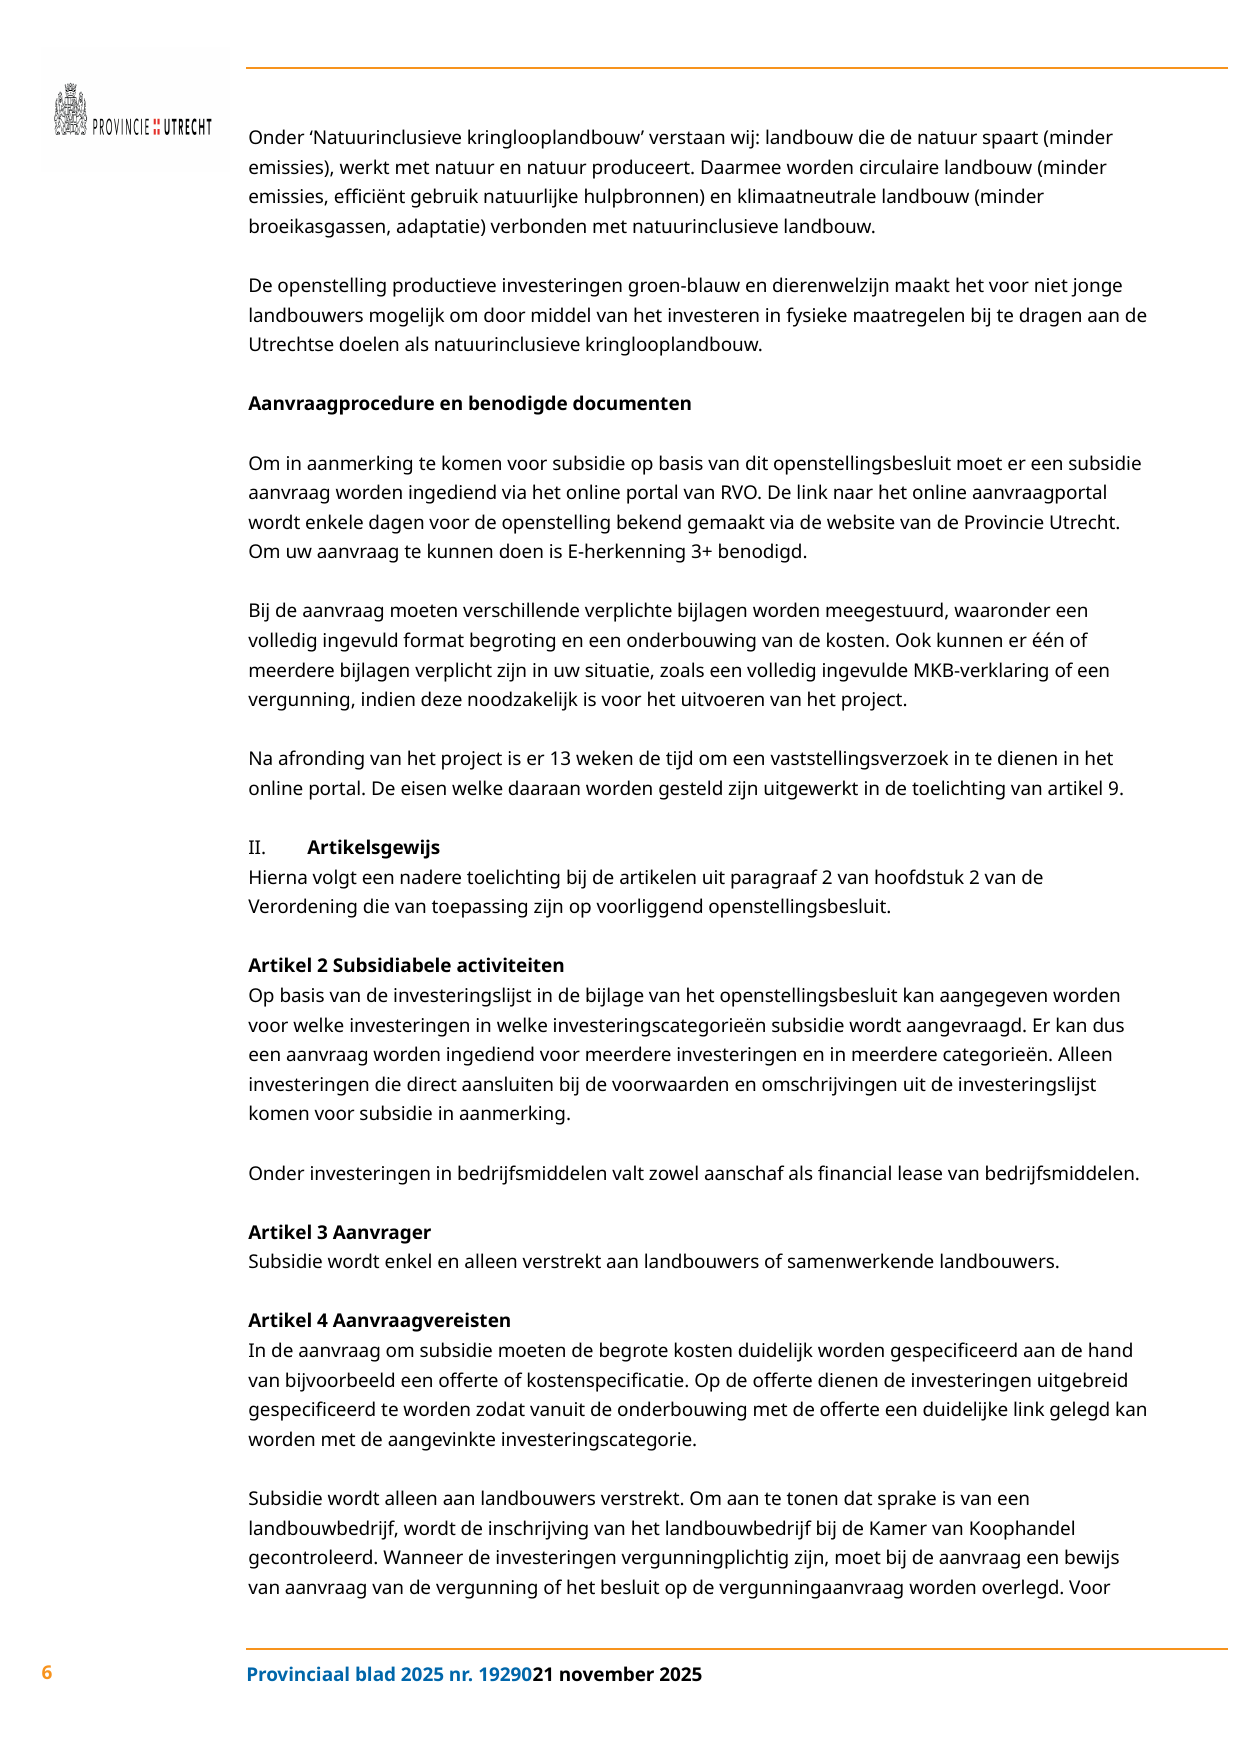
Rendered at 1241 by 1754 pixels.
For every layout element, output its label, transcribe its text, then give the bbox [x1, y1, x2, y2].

text Subsidie wordt enkel en alleen verstrekt aan landbouwers of samenwerkende landbouwers. [248, 1248, 1152, 1274]
text Bij de aanvraag moeten verschillende verplichte bijlagen worden meegestuurd, waaronder een volledig ingevuld format begroting en een onderbouwing van de kosten. Ook kunnen er één of meerdere bijlagen verplicht zijn in uw situatie, zoals een volledig ingevulde MKB-verklaring of een vergunning, indien deze noodzakelijk is voor het uitvoeren van het project. [248, 598, 1152, 712]
text In de aanvraag om subsidie moeten de begrote kosten duidelijk worden gespecificeerd aan de hand van bijvoorbeeld een offerte of kostenspecificatie. Op de offerte dienen de investeringen uitgebreid gespecificeerd te worden zodat vanuit de onderbouwing met de offerte een duidelijke link gelegd kan worden met de aangevinkte investeringscategorie. [248, 1337, 1152, 1452]
text Artikel 4 Aanvraagvereisten [248, 1308, 1152, 1333]
text Artikel 3 Aanvrager [248, 1219, 1152, 1245]
text Op basis van de investeringslijst in de bijlage van het openstellingsbesluit kan aangegeven worden voor welke investeringen in welke investeringscategorieën subsidie wordt aangevraagd. Er kan dus een aanvraag worden ingediend voor meerdere investeringen en in meerdere categorieën. Alleen investeringen die direct aansluiten bij de voorwaarden en omschrijvingen uit de investeringslijst komen voor subsidie in aanmerking. [248, 982, 1152, 1126]
text Artikel 2 Subsidiabele activiteiten [248, 953, 1152, 978]
text Hierna volgt een nadere toelichting bij de artikelen uit paragraaf 2 van hoofdstuk 2 van de Verordening die van toepassing zijn op voorliggend openstellingsbesluit. [248, 864, 1152, 919]
text Om in aanmerking te komen voor subsidie op basis van dit openstellingsbesluit moet er een subsidie aanvraag worden ingediend via het online portal van RVO. De link naar het online aanvraagportal wordt enkele dagen voor de openstelling bekend gemaakt via de website van de Provincie Utrecht. Om uw aanvraag te kunnen doen is E-herkenning 3+ benodigd. [248, 450, 1152, 564]
text Aanvraagprocedure en benodigde documenten [248, 391, 1152, 416]
picture [41, 47, 231, 172]
list Artikelsgewijs [248, 834, 1152, 860]
text Onder ‘Natuurinclusieve kringlooplandbouw’ verstaan wij: landbouw die de natuur spaart (minder emissies), werkt met natuur en natuur produceert. Daarmee worden circulaire landbouw (minder emissies, efficiënt gebruik natuurlijke hulpbronnen) en klimaatneutrale landbouw (minder broeikasgassen, adaptatie) verbonden met natuurinclusieve landbouw. [248, 124, 1152, 239]
text Na afronding van het project is er 13 weken de tijd om een vaststellingsverzoek in te dienen in het online portal. De eisen welke daaraan worden gesteld zijn uitgewerkt in de toelichting van artikel 9. [248, 746, 1152, 801]
text Subsidie wordt alleen aan landbouwers verstrekt. Om aan te tonen dat sprake is van een landbouwbedrijf, wordt de inschrijving van het landbouwbedrijf bij de Kamer van Koophandel gecontroleerd. Wanneer de investeringen vergunningplichtig zijn, moet bij de aanvraag een bewijs van aanvraag van de vergunning of het besluit op de vergunningaanvraag worden overlegd. Voor [248, 1485, 1152, 1600]
text Onder investeringen in bedrijfsmiddelen valt zowel aanschaf als financial lease van bedrijfsmiddelen. [248, 1160, 1152, 1186]
text De openstelling productieve investeringen groen-blauw en dierenwelzijn maakt het voor niet jonge landbouwers mogelijk om door middel van het investeren in fysieke maatregelen bij te dragen aan de Utrechtse doelen als natuurinclusieve kringlooplandbouw. [248, 272, 1152, 357]
